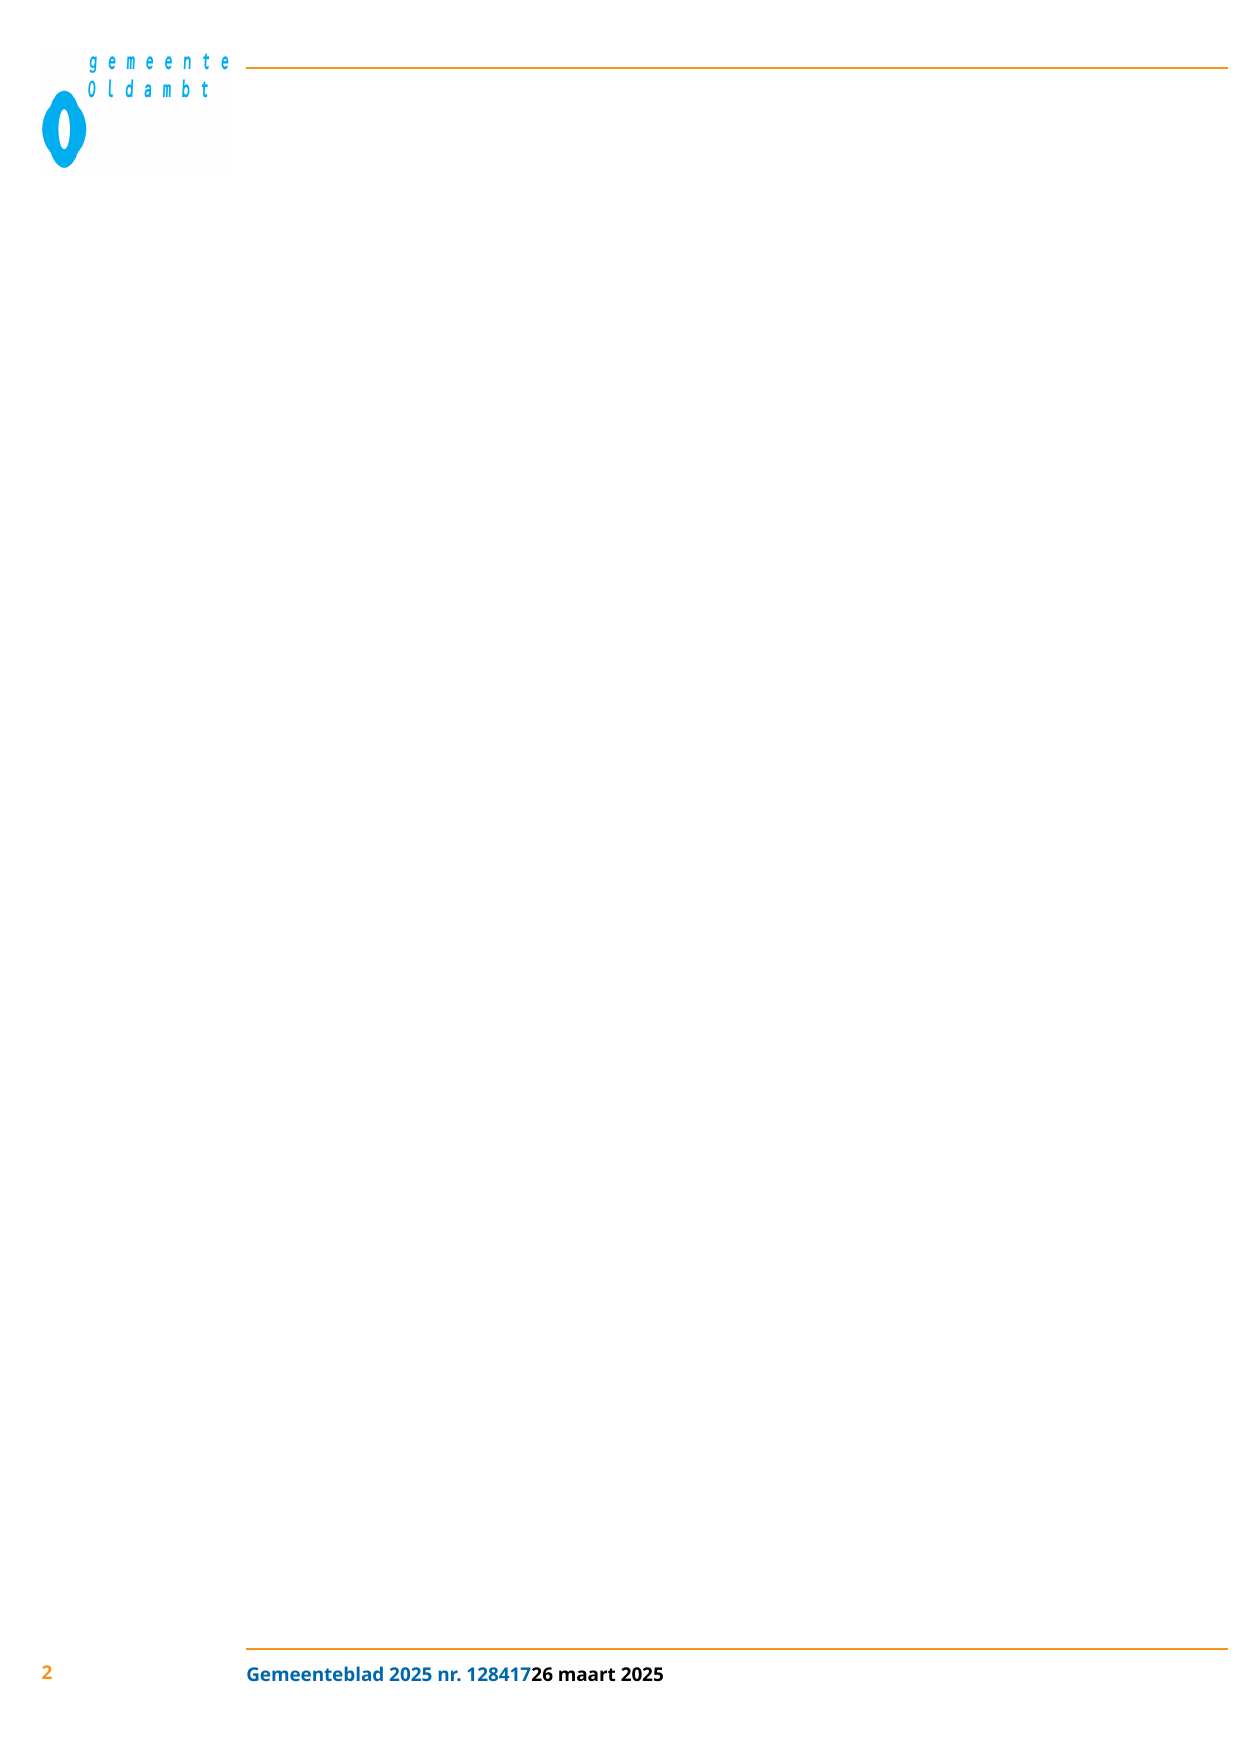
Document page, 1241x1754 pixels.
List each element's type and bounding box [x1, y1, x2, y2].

picture [41, 47, 231, 172]
